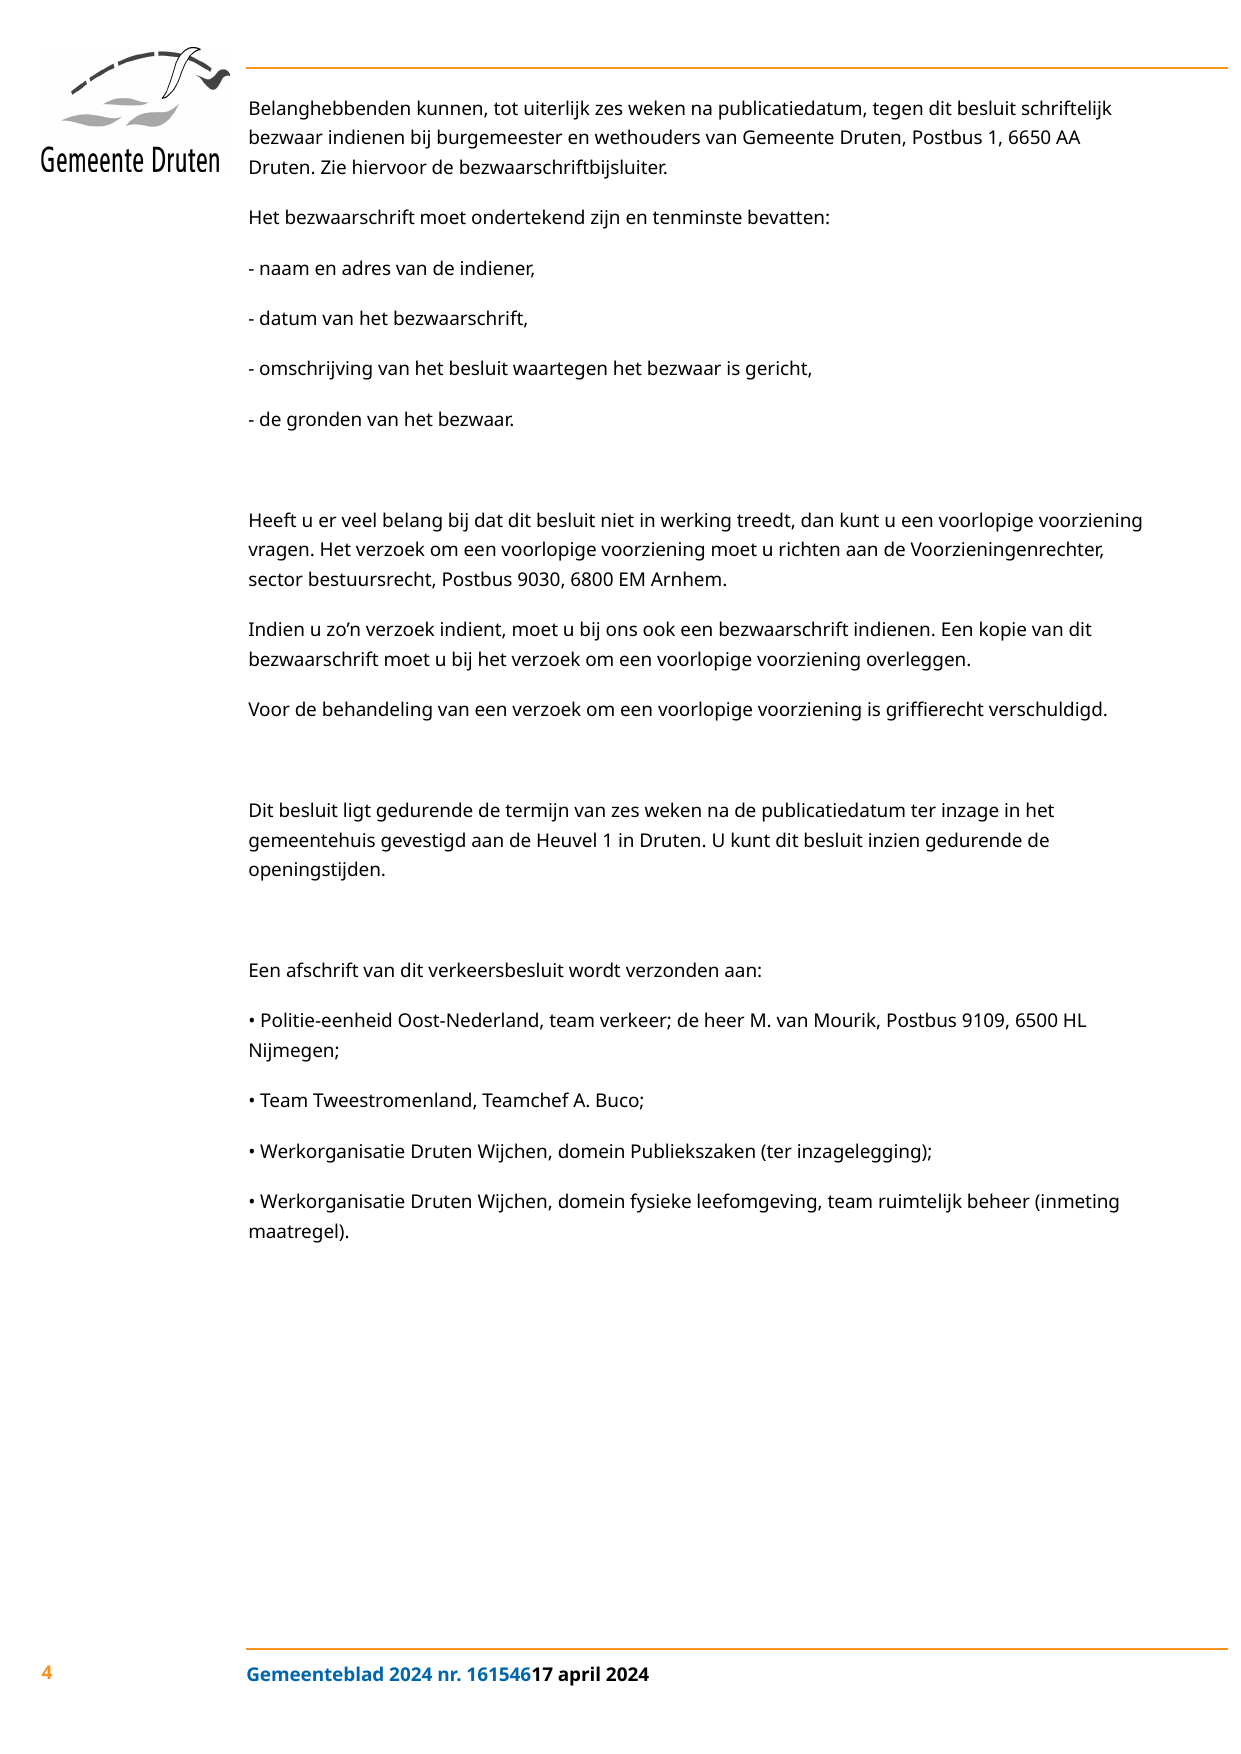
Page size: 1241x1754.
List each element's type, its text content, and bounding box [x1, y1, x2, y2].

text Indien u zo’n verzoek indient, moet u bij ons ook een bezwaarschrift indienen. Een kopie van dit bezwaarschrift moet u bij het verzoek om een voorlopige voorziening overleggen. [248, 616, 1152, 672]
text - de gronden van het bezwaar. [248, 406, 1152, 432]
text • Werkorganisatie Druten Wijchen, domein Publiekszaken (ter inzagelegging); [248, 1138, 1152, 1164]
text - datum van het bezwaarschrift, [248, 305, 1152, 331]
text Het bezwaarschrift moet ondertekend zijn en tenminste bevatten: [248, 204, 1152, 230]
text • Politie-eenheid Oost-Nederland, team verkeer; de heer M. van Mourik, Postbus 9109, 6500 HL Nijmegen; [248, 1008, 1152, 1063]
text - naam en adres van de indiener, [248, 255, 1152, 281]
text Voor de behandeling van een verzoek om een voorlopige voorziening is griffierecht verschuldigd. [248, 696, 1152, 722]
picture [41, 47, 231, 172]
text Belanghebbenden kunnen, tot uiterlijk zes weken na publicatiedatum, tegen dit besluit schriftelijk bezwaar indienen bij burgemeester en wethouders van Gemeente Druten, Postbus 1, 6650 AA Druten. Zie hiervoor de bezwaarschriftbijsluiter. [248, 95, 1152, 180]
text Een afschrift van dit verkeersbesluit wordt verzonden aan: [248, 957, 1152, 983]
text Heeft u er veel belang bij dat dit besluit niet in werking treedt, dan kunt u een voorlopige voorziening vragen. Het verzoek om een voorlopige voorziening moet u richten aan de Voorzieningenrechter, sector bestuursrecht, Postbus 9030, 6800 EM Arnhem. [248, 507, 1152, 592]
text • Werkorganisatie Druten Wijchen, domein fysieke leefomgeving, team ruimtelijk beheer (inmeting maatregel). [248, 1188, 1152, 1244]
text • Team Tweestromenland, Teamchef A. Buco; [248, 1088, 1152, 1113]
text - omschrijving van het besluit waartegen het bezwaar is gericht, [248, 356, 1152, 381]
text Dit besluit ligt gedurende de termijn van zes weken na de publicatiedatum ter inzage in het gemeentehuis gevestigd aan de Heuvel 1 in Druten. U kunt dit besluit inzien gedurende de openingstijden. [248, 797, 1152, 882]
